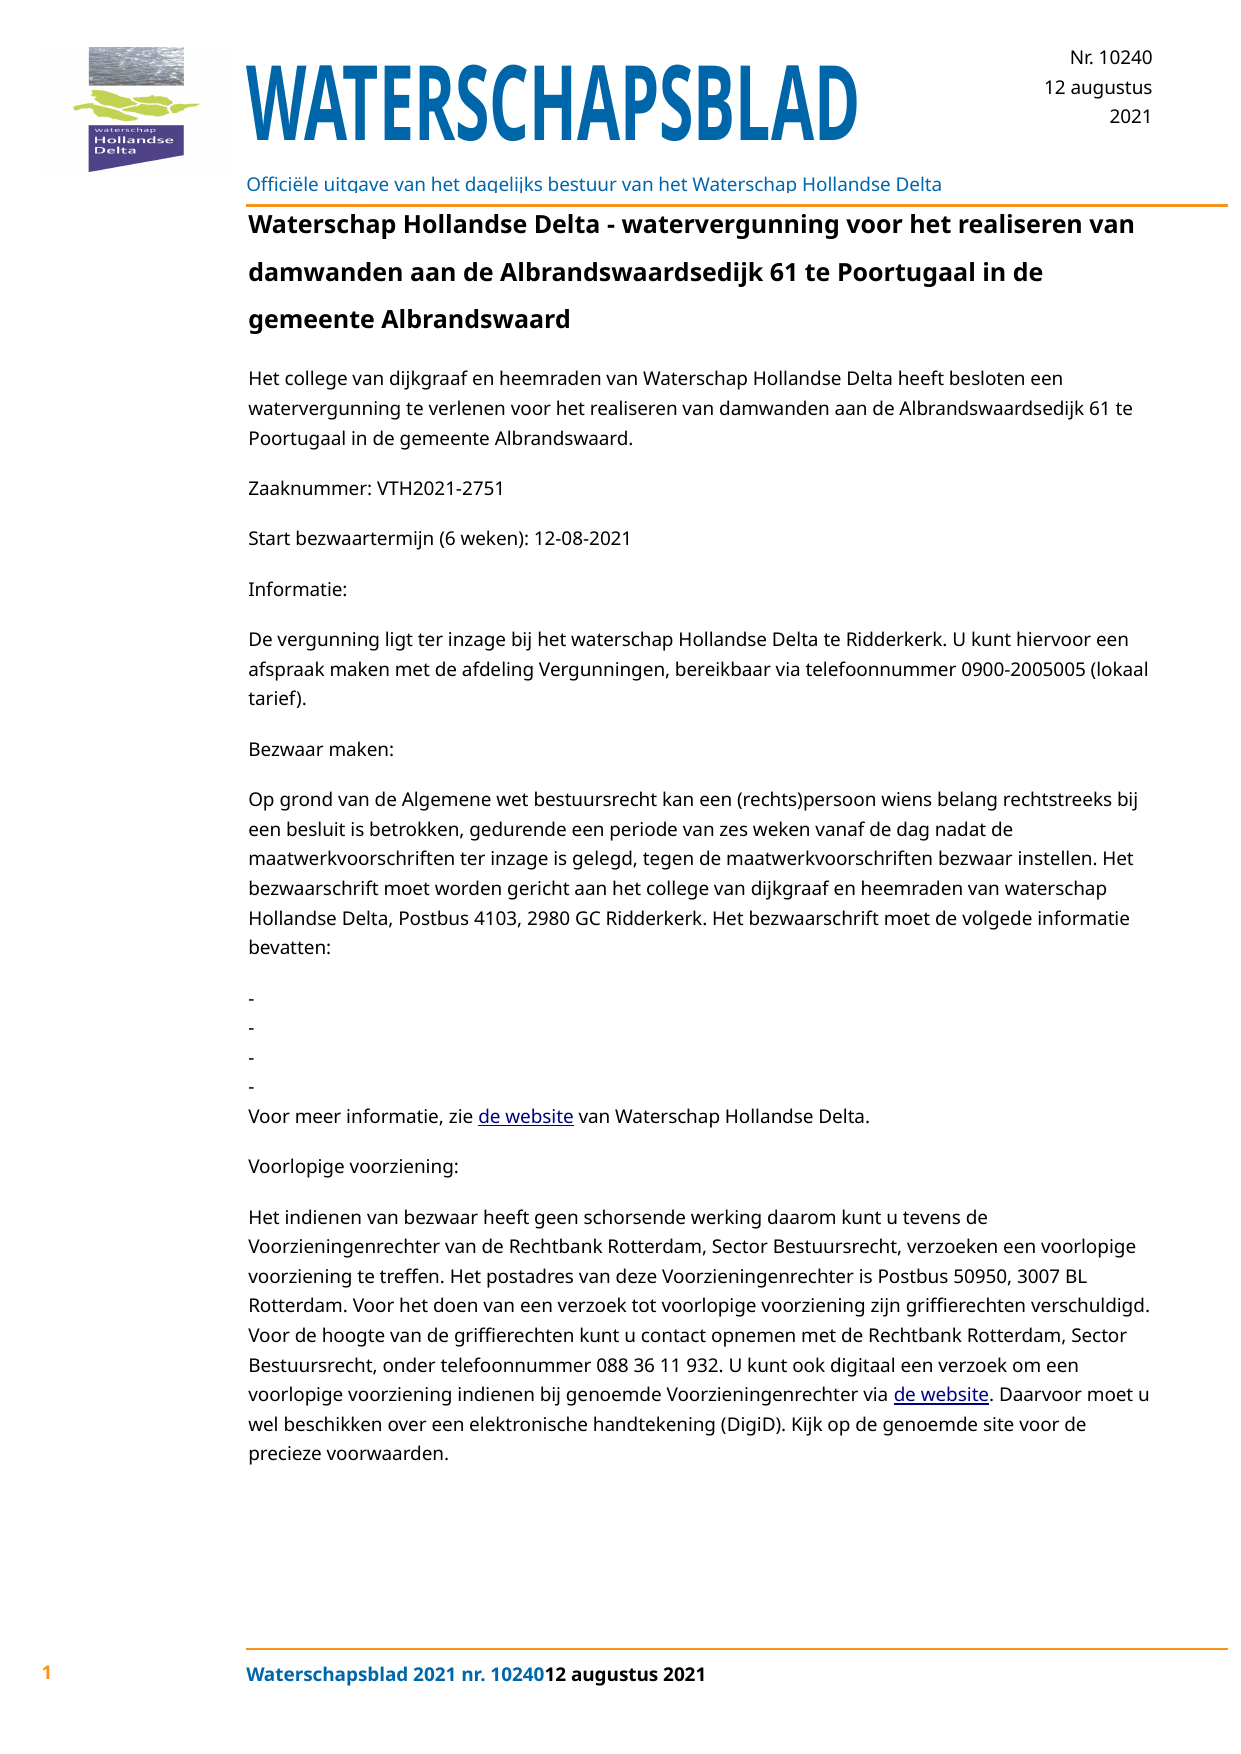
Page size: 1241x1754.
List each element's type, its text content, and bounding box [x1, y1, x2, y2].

text Waterschap Hollandse Delta - watervergunning voor het realiseren van damwanden aan de Albrandswaardsedijk 61 te Poortugaal in de gemeente Albrandswaard [248, 207, 1152, 336]
text Start bezwaartermijn (6 weken): 12-08-2021 [248, 526, 1152, 551]
picture [41, 47, 231, 172]
text Het indienen van bezwaar heeft geen schorsende werking daarom kunt u tevens de Voorzieningenrechter van de Rechtbank Rotterdam, Sector Bestuursrecht, verzoeken een voorlopige voorziening te treffen. Het postadres van deze Voorzieningenrechter is Postbus 50950, 3007 BL Rotterdam. Voor het doen van een verzoek tot voorlopige voorziening zijn griffierechten verschuldigd. Voor de hoogte van de griffierechten kunt u contact opnemen met de Rechtbank Rotterdam, Sector Bestuursrecht, onder telefoonnummer 088 36 11 932. U kunt ook digitaal een verzoek om een voorlopige voorziening indienen bij genoemde Voorzieningenrechter via de website. Daarvoor moet u wel beschikken over een elektronische handtekening (DigiD). Kijk op de genoemde site voor de precieze voorwaarden. [248, 1204, 1152, 1466]
text Bezwaar maken: [248, 736, 1152, 762]
text Zaaknummer: VTH2021-2751 [248, 475, 1152, 501]
text Het college van dijkgraaf en heemraden van Waterschap Hollandse Delta heeft besloten een watervergunning te verlenen voor het realiseren van damwanden aan de Albrandswaardsedijk 61 te Poortugaal in de gemeente Albrandswaard. [248, 366, 1152, 450]
text Voorlopige voorziening: [248, 1153, 1152, 1179]
text Informatie: [248, 576, 1152, 602]
text Voor meer informatie, zie de website van Waterschap Hollandse Delta. [248, 1103, 1152, 1129]
text Op grond van de Algemene wet bestuursrecht kan een (rechts)persoon wiens belang rechtstreeks bij een besluit is betrokken, gedurende een periode van zes weken vanaf de dag nadat de maatwerkvoorschriften ter inzage is gelegd, tegen de maatwerkvoorschriften bezwaar instellen. Het bezwaarschrift moet worden gericht aan het college van dijkgraaf en heemraden van waterschap Hollandse Delta, Postbus 4103, 2980 GC Ridderkerk. Het bezwaarschrift moet de volgede informatie bevatten: [248, 786, 1152, 960]
text De vergunning ligt ter inzage bij het waterschap Hollandse Delta te Ridderkerk. U kunt hiervoor een afspraak maken met de afdeling Vergunningen, bereikbaar via telefoonnummer 0900-2005005 (lokaal tarief). [248, 626, 1152, 711]
